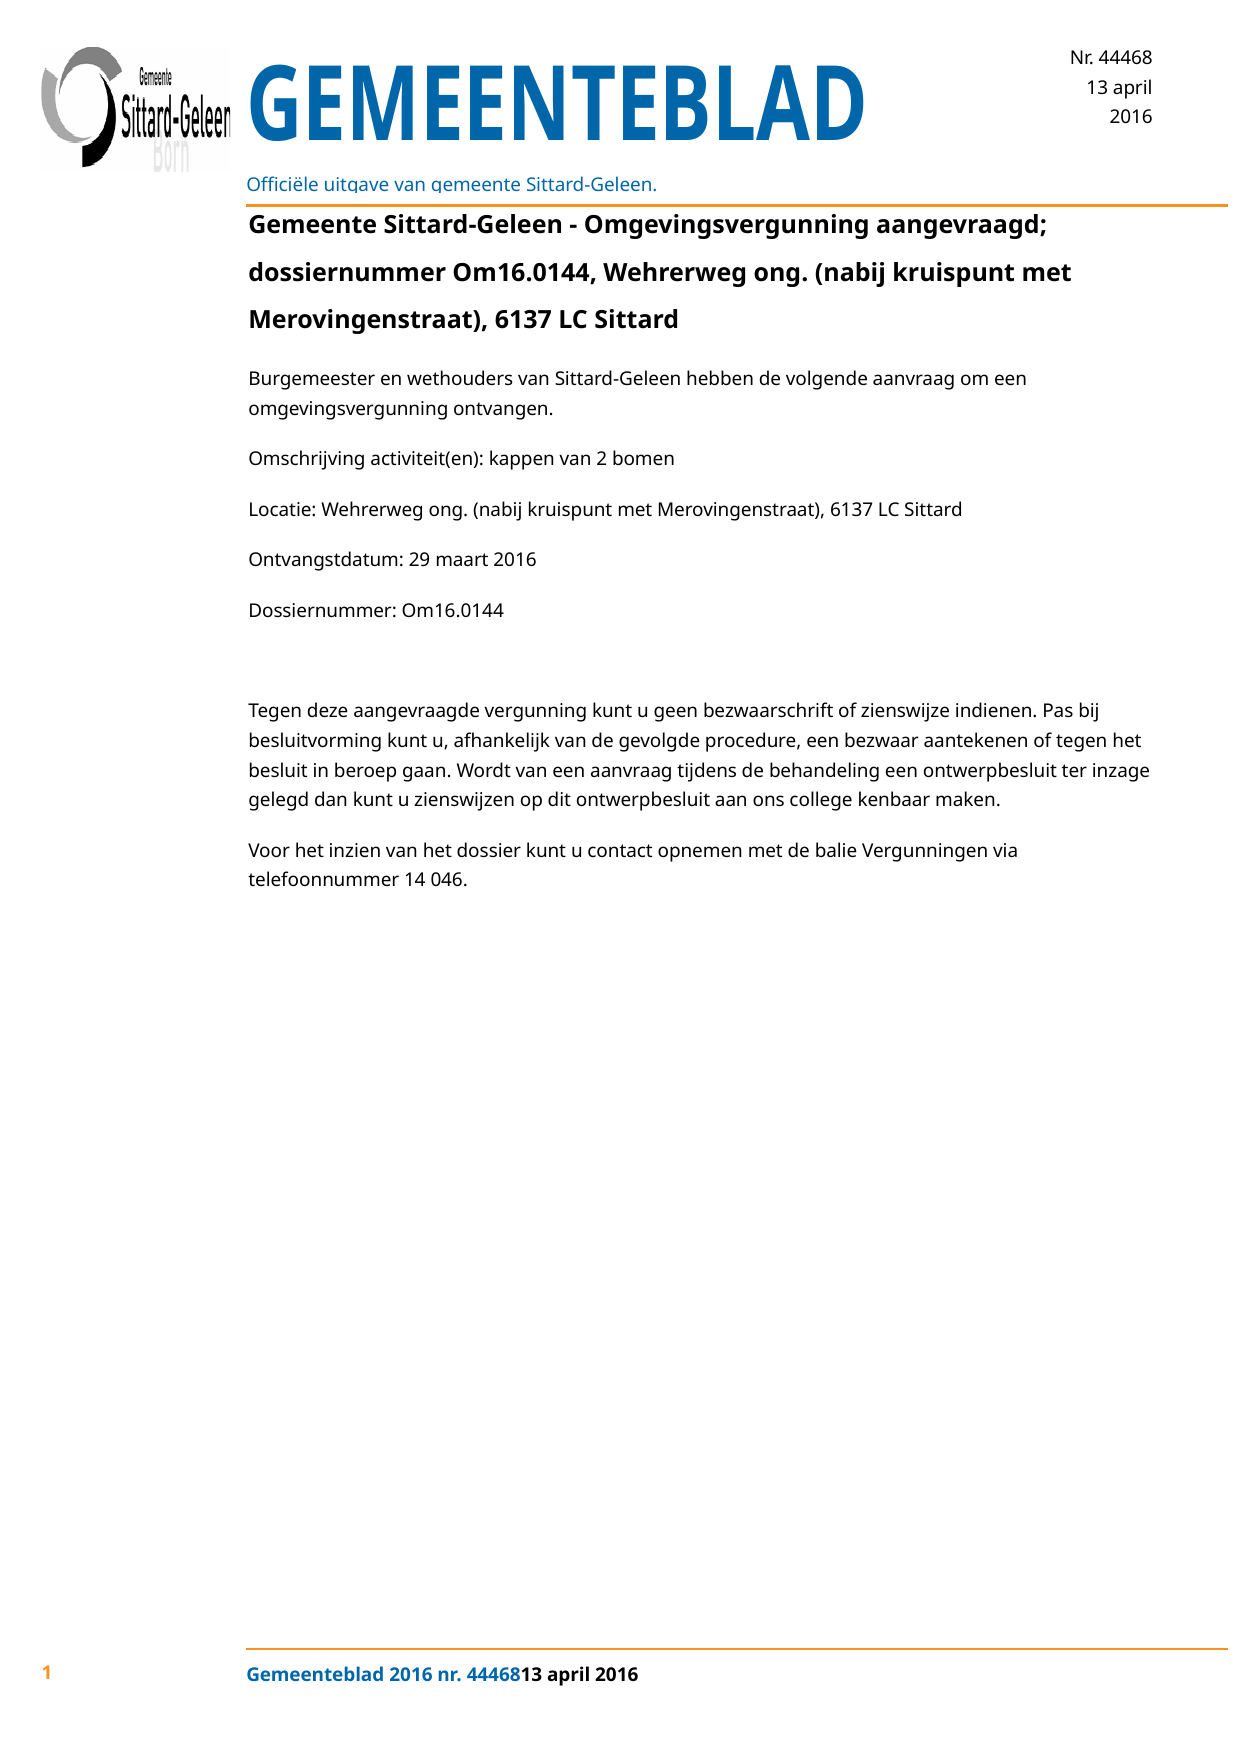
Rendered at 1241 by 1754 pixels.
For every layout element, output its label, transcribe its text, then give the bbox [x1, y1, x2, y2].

text Locatie: Wehrerweg ong. (nabij kruispunt met Merovingenstraat), 6137 LC Sittard [248, 496, 1152, 522]
text Voor het inzien van het dossier kunt u contact opnemen met de balie Vergunningen via telefoonnummer 14 046. [248, 837, 1152, 892]
picture [41, 47, 231, 172]
text Tegen deze aangevraagde vergunning kunt u geen bezwaarschrift of zienswijze indienen. Pas bij besluitvorming kunt u, afhankelijk van de gevolgde procedure, een bezwaar aantekenen of tegen het besluit in beroep gaan. Wordt van een aanvraag tijdens de behandeling een ontwerpbesluit ter inzage gelegd dan kunt u zienswijzen op dit ontwerpbesluit aan ons college kenbaar maken. [248, 698, 1152, 812]
text Omschrijving activiteit(en): kappen van 2 bomen [248, 446, 1152, 471]
text Dossiernummer: Om16.0144 [248, 597, 1152, 622]
text Burgemeester en wethouders van Sittard-Geleen hebben de volgende aanvraag om een omgevingsvergunning ontvangen. [248, 366, 1152, 421]
text Gemeente Sittard-Geleen - Omgevingsvergunning aangevraagd; dossiernummer Om16.0144, Wehrerweg ong. (nabij kruispunt met Merovingenstraat), 6137 LC Sittard [248, 207, 1152, 336]
text Ontvangstdatum: 29 maart 2016 [248, 546, 1152, 572]
